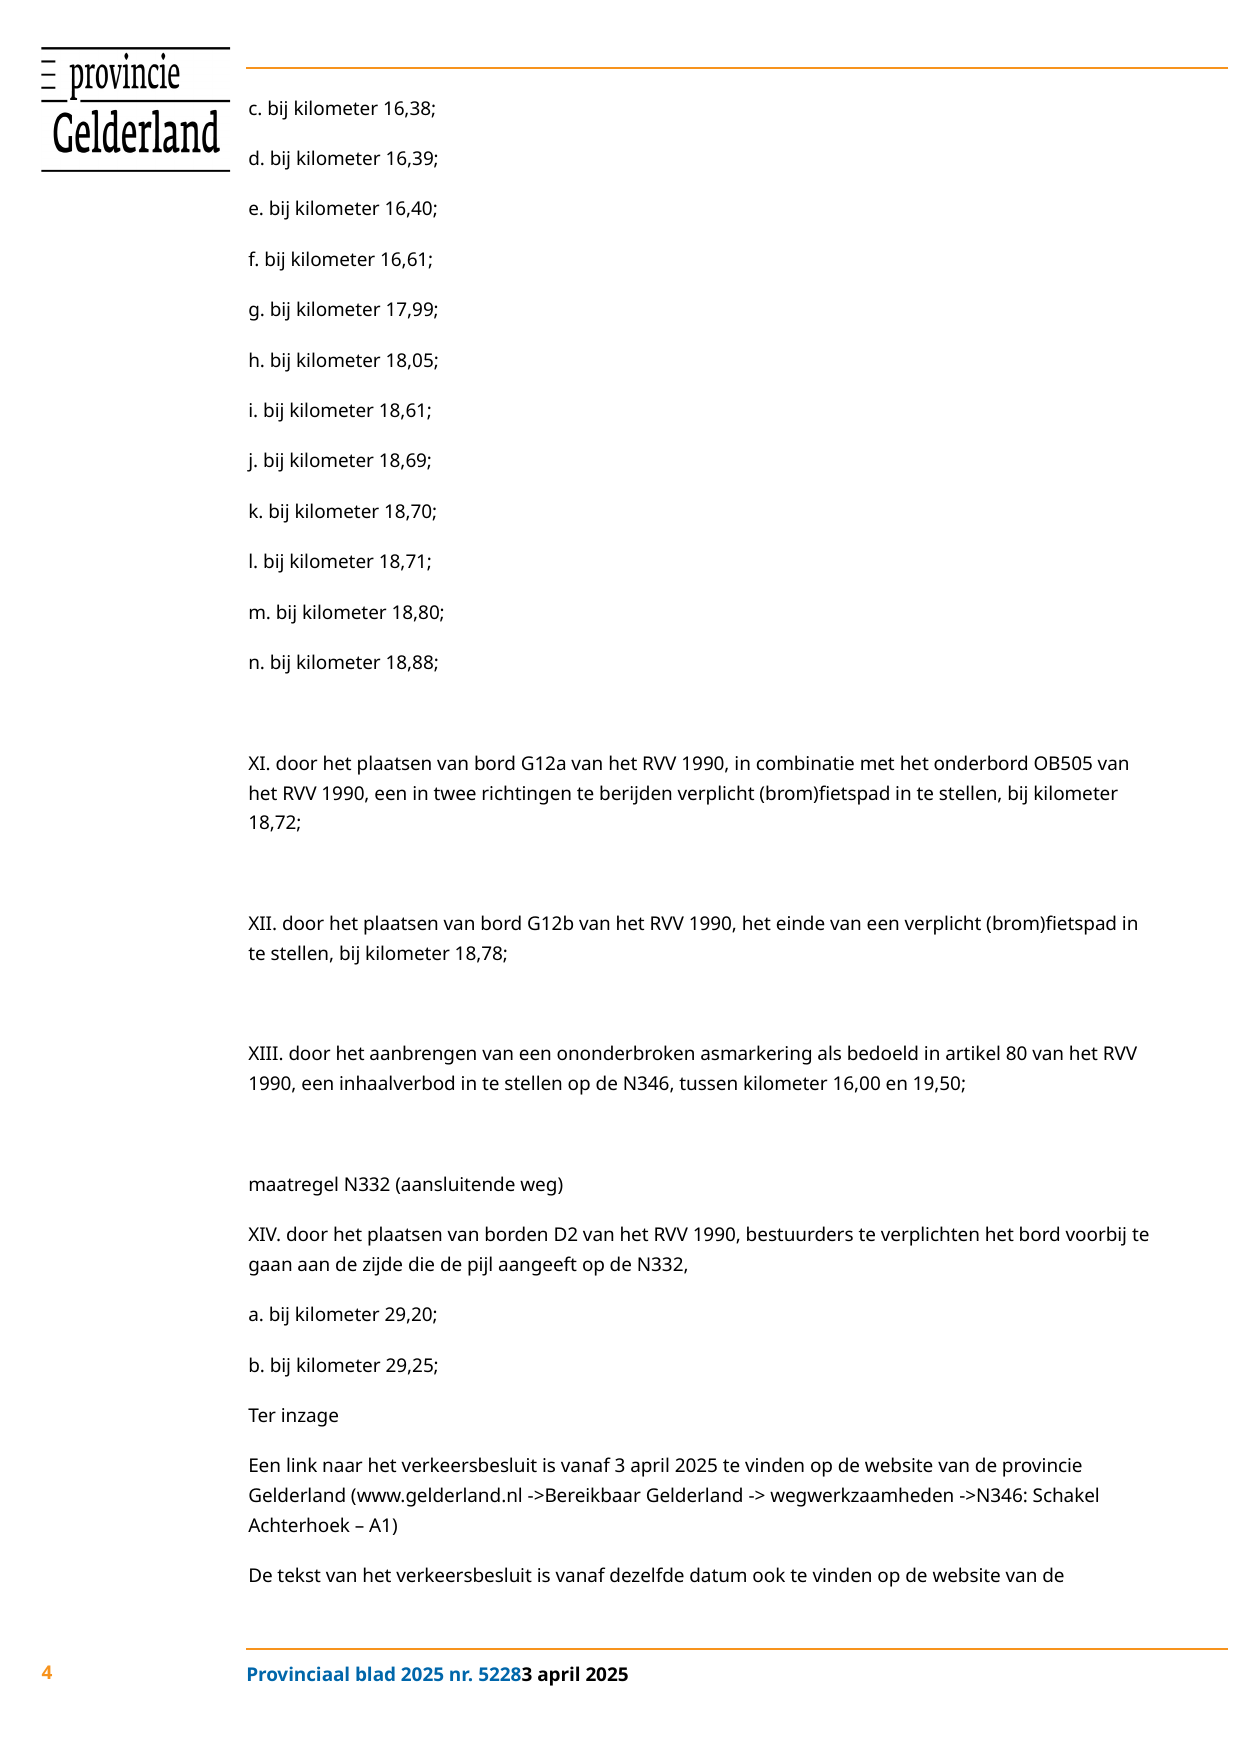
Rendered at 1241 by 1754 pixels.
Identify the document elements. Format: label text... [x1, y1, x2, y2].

text Een link naar het verkeersbesluit is vanaf 3 april 2025 te vinden op de website van de provincie Gelderland (www.gelderland.nl ->Bereikbaar Gelderland -> wegwerkzaamheden ->N346: Schakel Achterhoek – A1) [248, 1453, 1152, 1538]
text e. bij kilometer 16,40; [248, 196, 1152, 221]
text Ter inzage [248, 1402, 1152, 1428]
text h. bij kilometer 18,05; [248, 347, 1152, 373]
picture [41, 47, 231, 172]
text i. bij kilometer 18,61; [248, 397, 1152, 423]
text XI. door het plaatsen van bord G12a van het RVV 1990, in combinatie met het onderbord OB505 van het RVV 1990, een in twee richtingen te berijden verplicht (brom)fietspad in te stellen, bij kilometer 18,72; [248, 750, 1152, 835]
text XIV. door het plaatsen van borden D2 van het RVV 1990, bestuurders te verplichten het bord voorbij te gaan aan de zijde die de pijl aangeeft op de N332, [248, 1221, 1152, 1277]
text a. bij kilometer 29,20; [248, 1301, 1152, 1327]
text f. bij kilometer 16,61; [248, 246, 1152, 272]
text De tekst van het verkeersbesluit is vanaf dezelfde datum ook te vinden op de website van de [248, 1562, 1152, 1588]
text d. bij kilometer 16,39; [248, 145, 1152, 171]
text g. bij kilometer 17,99; [248, 296, 1152, 322]
text maatregel N332 (aansluitende weg) [248, 1171, 1152, 1197]
text j. bij kilometer 18,69; [248, 448, 1152, 473]
text k. bij kilometer 18,70; [248, 498, 1152, 524]
text XII. door het plaatsen van bord G12b van het RVV 1990, het einde van een verplicht (brom)fietspad in te stellen, bij kilometer 18,78; [248, 910, 1152, 966]
text m. bij kilometer 18,80; [248, 599, 1152, 625]
text l. bij kilometer 18,71; [248, 548, 1152, 574]
text b. bij kilometer 29,25; [248, 1352, 1152, 1378]
text c. bij kilometer 16,38; [248, 95, 1152, 121]
text n. bij kilometer 18,88; [248, 649, 1152, 675]
text XIII. door het aanbrengen van een ononderbroken asmarkering als bedoeld in artikel 80 van het RVV 1990, een inhaalverbod in te stellen op de N346, tussen kilometer 16,00 en 19,50; [248, 1041, 1152, 1096]
